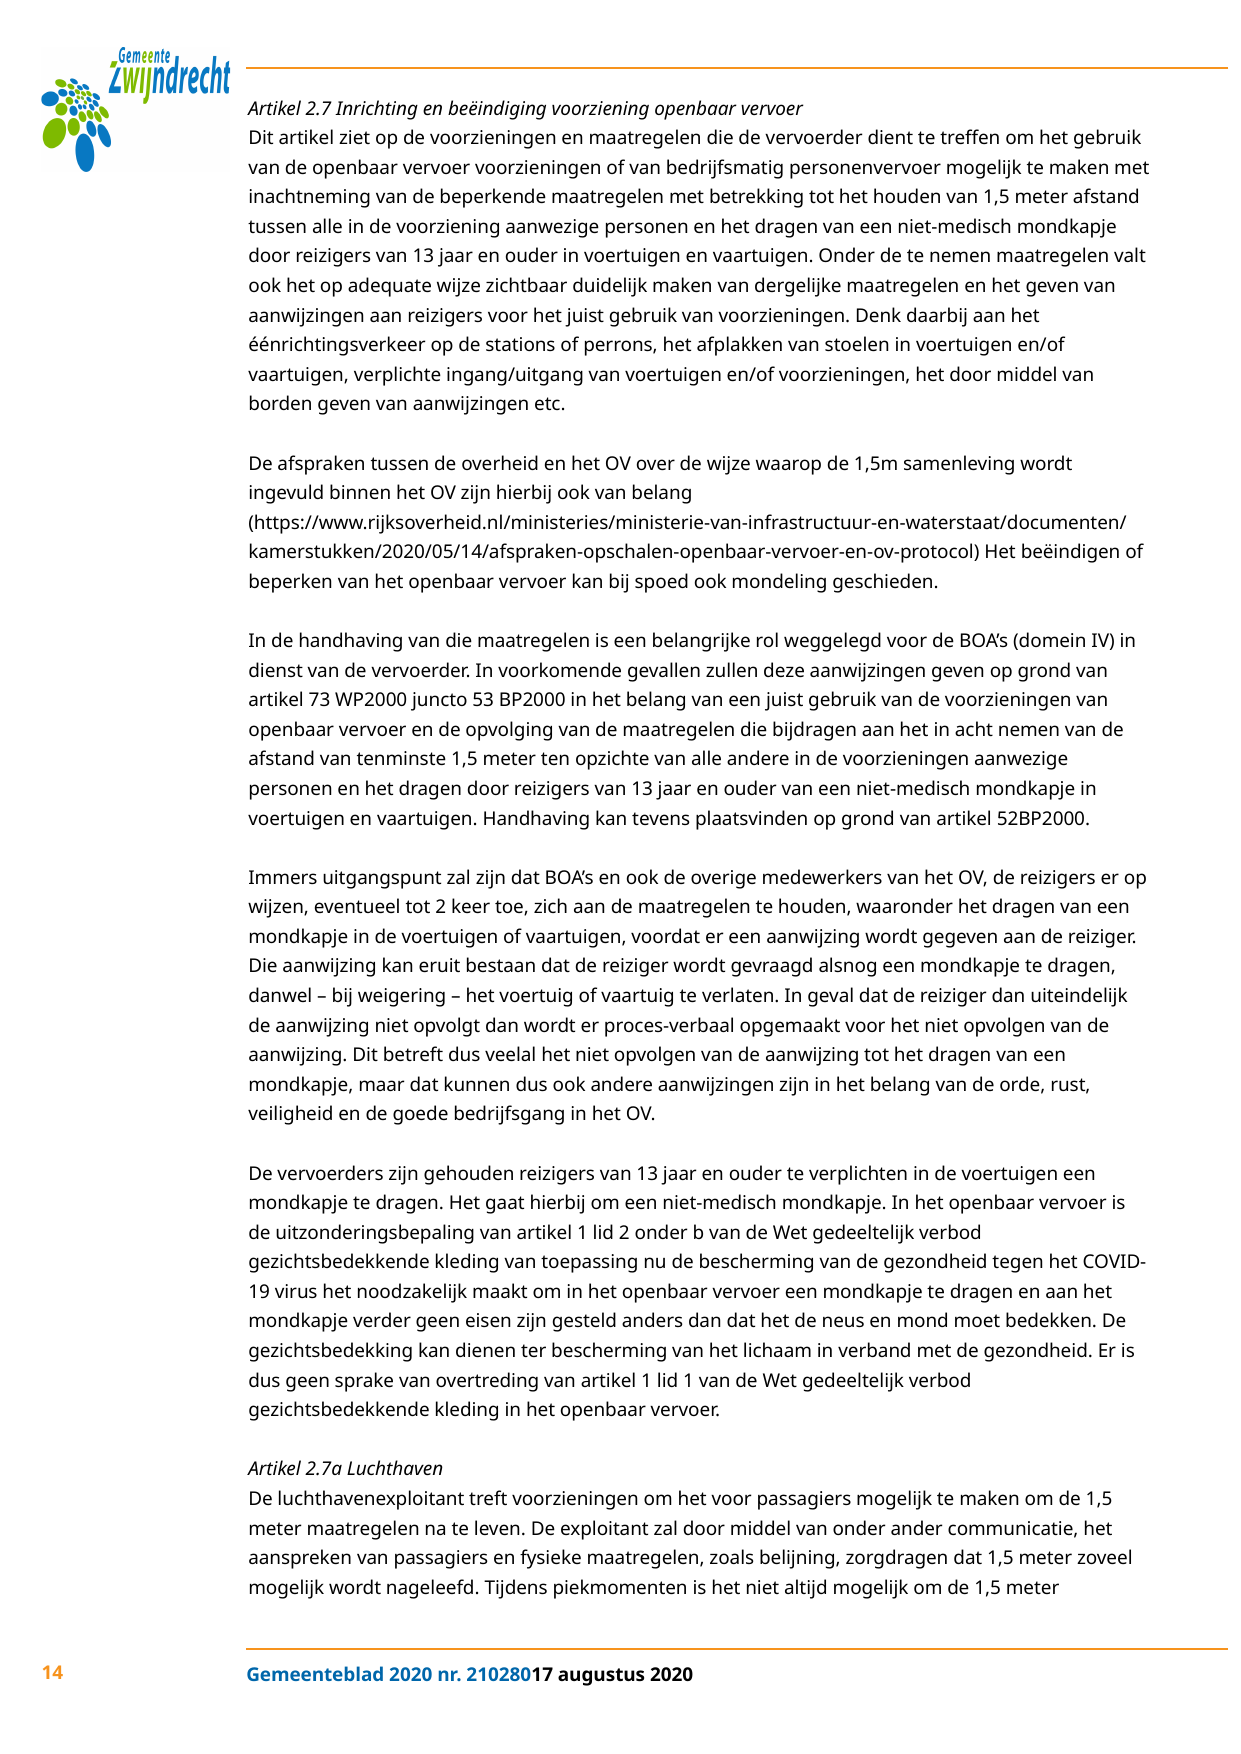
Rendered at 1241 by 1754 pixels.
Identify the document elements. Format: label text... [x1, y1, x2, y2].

picture [41, 47, 231, 172]
text Artikel 2.7a Luchthaven [248, 1456, 1152, 1481]
text Artikel 2.7 Inrichting en beëindiging voorziening openbaar vervoer [248, 95, 1152, 121]
text De vervoerders zijn gehouden reizigers van 13 jaar en ouder te verplichten in de voertuigen een mondkapje te dragen. Het gaat hierbij om een niet-medisch mondkapje. In het openbaar vervoer is de uitzonderingsbepaling van artikel 1 lid 2 onder b van de Wet gedeeltelijk verbod gezichtsbedekkende kleding van toepassing nu de bescherming van de gezondheid tegen het COVID-19 virus het noodzakelijk maakt om in het openbaar vervoer een mondkapje te dragen en aan het mondkapje verder geen eisen zijn gesteld anders dan dat het de neus en mond moet bedekken. De gezichtsbedekking kan dienen ter bescherming van het lichaam in verband met de gezondheid. Er is dus geen sprake van overtreding van artikel 1 lid 1 van de Wet gedeeltelijk verbod gezichtsbedekkende kleding in het openbaar vervoer. [248, 1160, 1152, 1422]
text De luchthavenexploitant treft voorzieningen om het voor passagiers mogelijk te maken om de 1,5 meter maatregelen na te leven. De exploitant zal door middel van onder ander communicatie, het aanspreken van passagiers en fysieke maatregelen, zoals belijning, zorgdragen dat 1,5 meter zoveel mogelijk wordt nageleefd. Tijdens piekmomenten is het niet altijd mogelijk om de 1,5 meter [248, 1485, 1152, 1600]
text Dit artikel ziet op de voorzieningen en maatregelen die de vervoerder dient te treffen om het gebruik van de openbaar vervoer voorzieningen of van bedrijfsmatig personenvervoer mogelijk te maken met inachtneming van de beperkende maatregelen met betrekking tot het houden van 1,5 meter afstand tussen alle in de voorziening aanwezige personen en het dragen van een niet-medisch mondkapje door reizigers van 13 jaar en ouder in voertuigen en vaartuigen. Onder de te nemen maatregelen valt ook het op adequate wijze zichtbaar duidelijk maken van dergelijke maatregelen en het geven van aanwijzingen aan reizigers voor het juist gebruik van voorzieningen. Denk daarbij aan het éénrichtingsverkeer op de stations of perrons, het afplakken van stoelen in voertuigen en/of vaartuigen, verplichte ingang/uitgang van voertuigen en/of voorzieningen, het door middel van borden geven van aanwijzingen etc. [248, 124, 1152, 416]
text De afspraken tussen de overheid en het OV over de wijze waarop de 1,5m samenleving wordt ingevuld binnen het OV zijn hierbij ook van belang (https://www.rijksoverheid.nl/ministeries/ministerie-van-infrastructuur-en-waterstaat/documenten/kamerstukken/2020/05/14/afspraken-opschalen-openbaar-vervoer-en-ov-protocol) Het beëindigen of beperken van het openbaar vervoer kan bij spoed ook mondeling geschieden. [248, 450, 1152, 594]
text Immers uitgangspunt zal zijn dat BOA’s en ook de overige medewerkers van het OV, de reizigers er op wijzen, eventueel tot 2 keer toe, zich aan de maatregelen te houden, waaronder het dragen van een mondkapje in de voertuigen of vaartuigen, voordat er een aanwijzing wordt gegeven aan de reiziger. Die aanwijzing kan eruit bestaan dat de reiziger wordt gevraagd alsnog een mondkapje te dragen, danwel – bij weigering – het voertuig of vaartuig te verlaten. In geval dat de reiziger dan uiteindelijk de aanwijzing niet opvolgt dan wordt er proces-verbaal opgemaakt voor het niet opvolgen van de aanwijzing. Dit betreft dus veelal het niet opvolgen van de aanwijzing tot het dragen van een mondkapje, maar dat kunnen dus ook andere aanwijzingen zijn in het belang van de orde, rust, veiligheid en de goede bedrijfsgang in het OV. [248, 864, 1152, 1126]
text In de handhaving van die maatregelen is een belangrijke rol weggelegd voor de BOA’s (domein IV) in dienst van de vervoerder. In voorkomende gevallen zullen deze aanwijzingen geven op grond van artikel 73 WP2000 juncto 53 BP2000 in het belang van een juist gebruik van de voorzieningen van openbaar vervoer en de opvolging van de maatregelen die bijdragen aan het in acht nemen van de afstand van tenminste 1,5 meter ten opzichte van alle andere in de voorzieningen aanwezige personen en het dragen door reizigers van 13 jaar en ouder van een niet-medisch mondkapje in voertuigen en vaartuigen. Handhaving kan tevens plaatsvinden op grond van artikel 52BP2000. [248, 627, 1152, 831]
